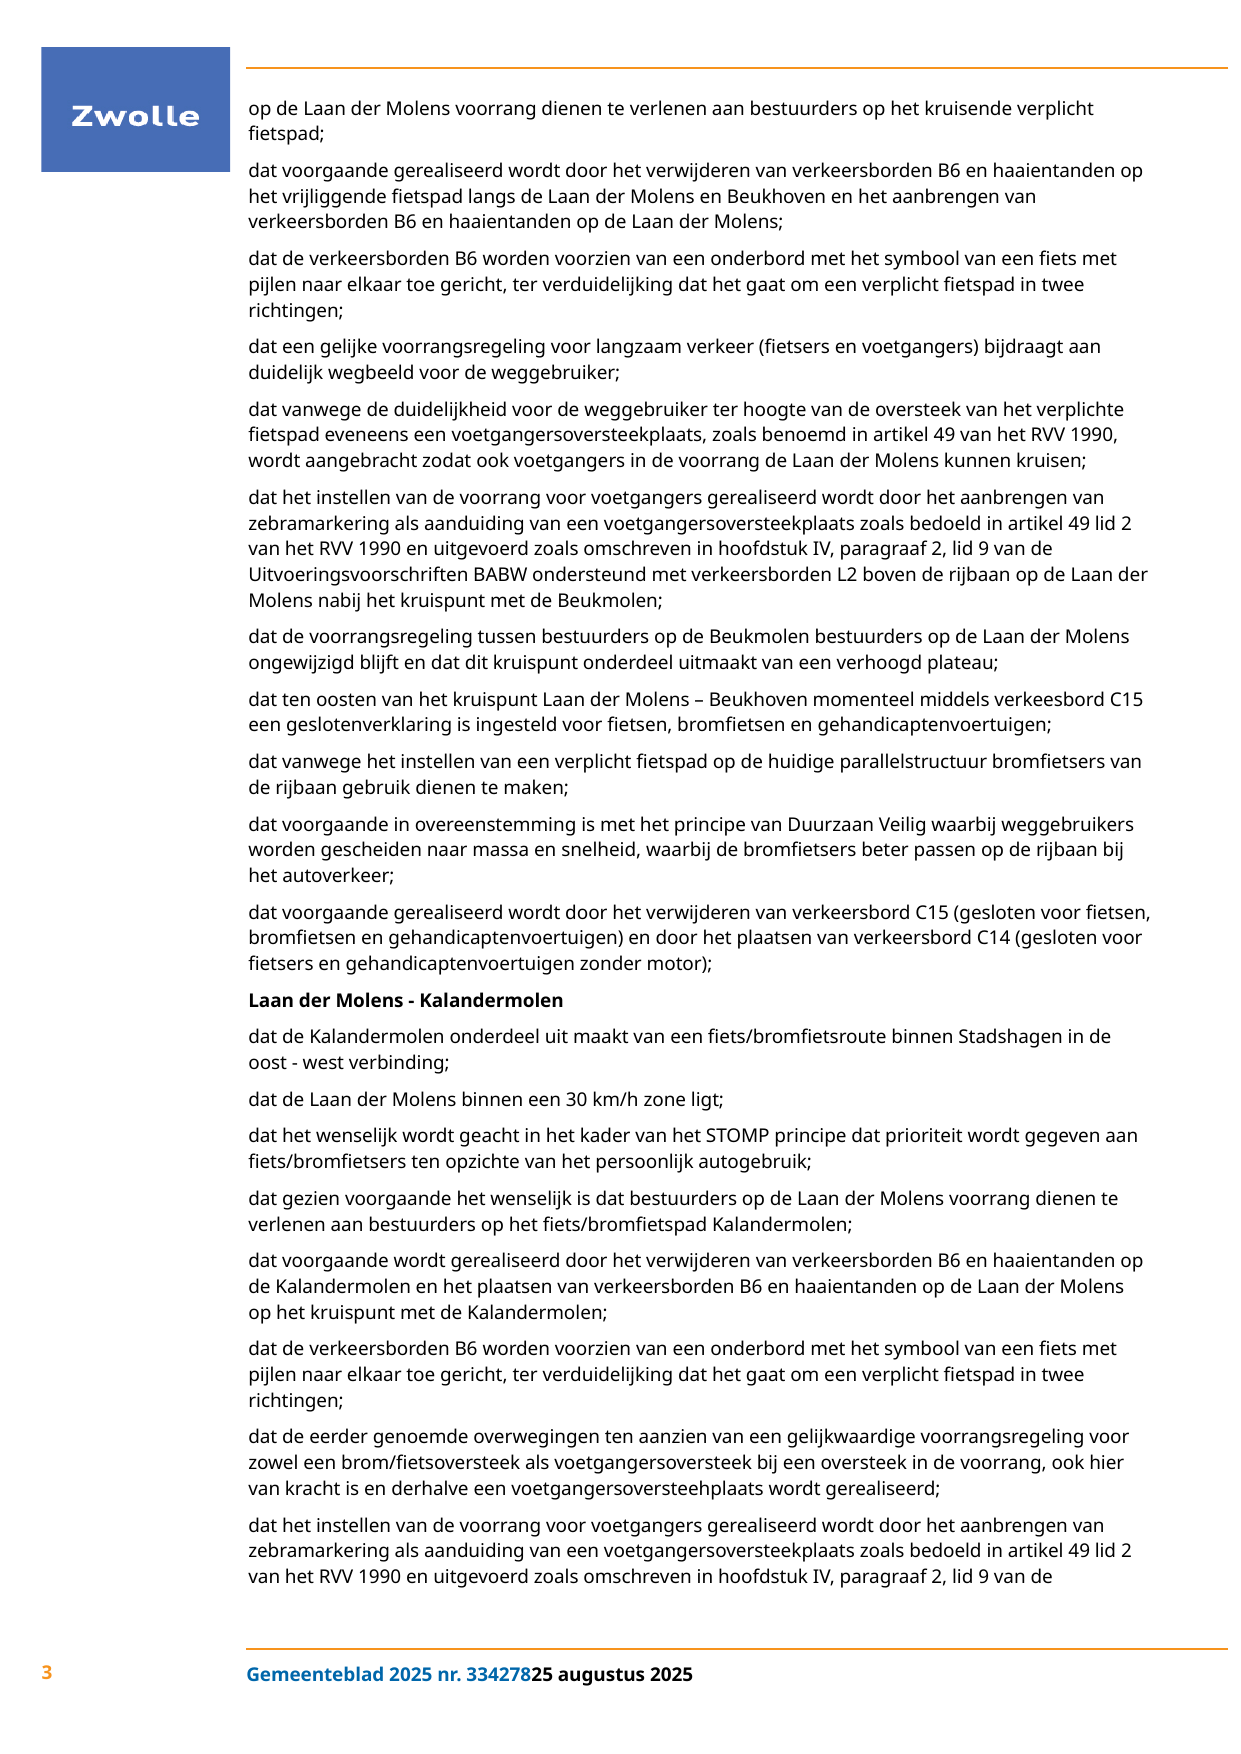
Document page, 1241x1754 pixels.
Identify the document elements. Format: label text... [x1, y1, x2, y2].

text dat voorgaande gerealiseerd wordt door het verwijderen van verkeersbord C15 (gesloten voor fietsen, bromfietsen en gehandicaptenvoertuigen) en door het plaatsen van verkeersbord C14 (gesloten voor fietsers en gehandicaptenvoertuigen zonder motor); [248, 899, 1152, 976]
text dat gezien voorgaande het wenselijk is dat bestuurders op de Laan der Molens voorrang dienen te verlenen aan bestuurders op het fiets/bromfietspad Kalandermolen; [248, 1185, 1152, 1237]
text dat het instellen van de voorrang voor voetgangers gerealiseerd wordt door het aanbrengen van zebramarkering als aanduiding van een voetgangersoversteekplaats zoals bedoeld in artikel 49 lid 2 van het RVV 1990 en uitgevoerd zoals omschreven in hoofdstuk IV, paragraaf 2, lid 9 van de [248, 1512, 1152, 1589]
text dat een gelijke voorrangsregeling voor langzaam verkeer (fietsers en voetgangers) bijdraagt aan duidelijk wegbeeld voor de weggebruiker; [248, 333, 1152, 385]
text dat vanwege de duidelijkheid voor de weggebruiker ter hoogte van de oversteek van het verplichte fietspad eveneens een voetgangersoversteekplaats, zoals benoemd in artikel 49 van het RVV 1990, wordt aangebracht zodat ook voetgangers in de voorrang de Laan der Molens kunnen kruisen; [248, 396, 1152, 473]
text dat ten oosten van het kruispunt Laan der Molens – Beukhoven momenteel middels verkeesbord C15 een geslotenverklaring is ingesteld voor fietsen, bromfietsen en gehandicaptenvoertuigen; [248, 686, 1152, 737]
text dat voorgaande wordt gerealiseerd door het verwijderen van verkeersborden B6 en haaientanden op de Kalandermolen en het plaatsen van verkeersborden B6 en haaientanden op de Laan der Molens op het kruispunt met de Kalandermolen; [248, 1247, 1152, 1325]
text op de Laan der Molens voorrang dienen te verlenen aan bestuurders op het kruisende verplicht fietspad; [248, 95, 1152, 146]
picture [41, 47, 231, 172]
text dat vanwege het instellen van een verplicht fietspad op de huidige parallelstructuur bromfietsers van de rijbaan gebruik dienen te maken; [248, 748, 1152, 800]
text dat voorgaande in overeenstemming is met het principe van Duurzaan Veilig waarbij weggebruikers worden gescheiden naar massa en snelheid, waarbij de bromfietsers beter passen op de rijbaan bij het autoverkeer; [248, 811, 1152, 888]
text dat de verkeersborden B6 worden voorzien van een onderbord met het symbool van een fiets met pijlen naar elkaar toe gericht, ter verduidelijking dat het gaat om een verplicht fietspad in twee richtingen; [248, 245, 1152, 322]
text dat het wenselijk wordt geacht in het kader van het STOMP principe dat prioriteit wordt gegeven aan fiets/bromfietsers ten opzichte van het persoonlijk autogebruik; [248, 1123, 1152, 1174]
text dat voorgaande gerealiseerd wordt door het verwijderen van verkeersborden B6 en haaientanden op het vrijliggende fietspad langs de Laan der Molens en Beukhoven en het aanbrengen van verkeersborden B6 en haaientanden op de Laan der Molens; [248, 157, 1152, 234]
text dat de Laan der Molens binnen een 30 km/h zone ligt; [248, 1086, 1152, 1112]
text Laan der Molens - Kalandermolen [248, 987, 1152, 1013]
text dat de voorrangsregeling tussen bestuurders op de Beukmolen bestuurders op de Laan der Molens ongewijzigd blijft en dat dit kruispunt onderdeel uitmaakt van een verhoogd plateau; [248, 623, 1152, 675]
text dat het instellen van de voorrang voor voetgangers gerealiseerd wordt door het aanbrengen van zebramarkering als aanduiding van een voetgangersoversteekplaats zoals bedoeld in artikel 49 lid 2 van het RVV 1990 en uitgevoerd zoals omschreven in hoofdstuk IV, paragraaf 2, lid 9 van de Uitvoeringsvoorschriften BABW ondersteund met verkeersborden L2 boven de rijbaan op de Laan der Molens nabij het kruispunt met de Beukmolen; [248, 484, 1152, 613]
text dat de verkeersborden B6 worden voorzien van een onderbord met het symbool van een fiets met pijlen naar elkaar toe gericht, ter verduidelijking dat het gaat om een verplicht fietspad in twee richtingen; [248, 1336, 1152, 1413]
text dat de eerder genoemde overwegingen ten aanzien van een gelijkwaardige voorrangsregeling voor zowel een brom/fietsoversteek als voetgangersoversteek bij een oversteek in de voorrang, ook hier van kracht is en derhalve een voetgangersoversteehplaats wordt gerealiseerd; [248, 1424, 1152, 1501]
text dat de Kalandermolen onderdeel uit maakt van een fiets/bromfietsroute binnen Stadshagen in de oost - west verbinding; [248, 1024, 1152, 1075]
